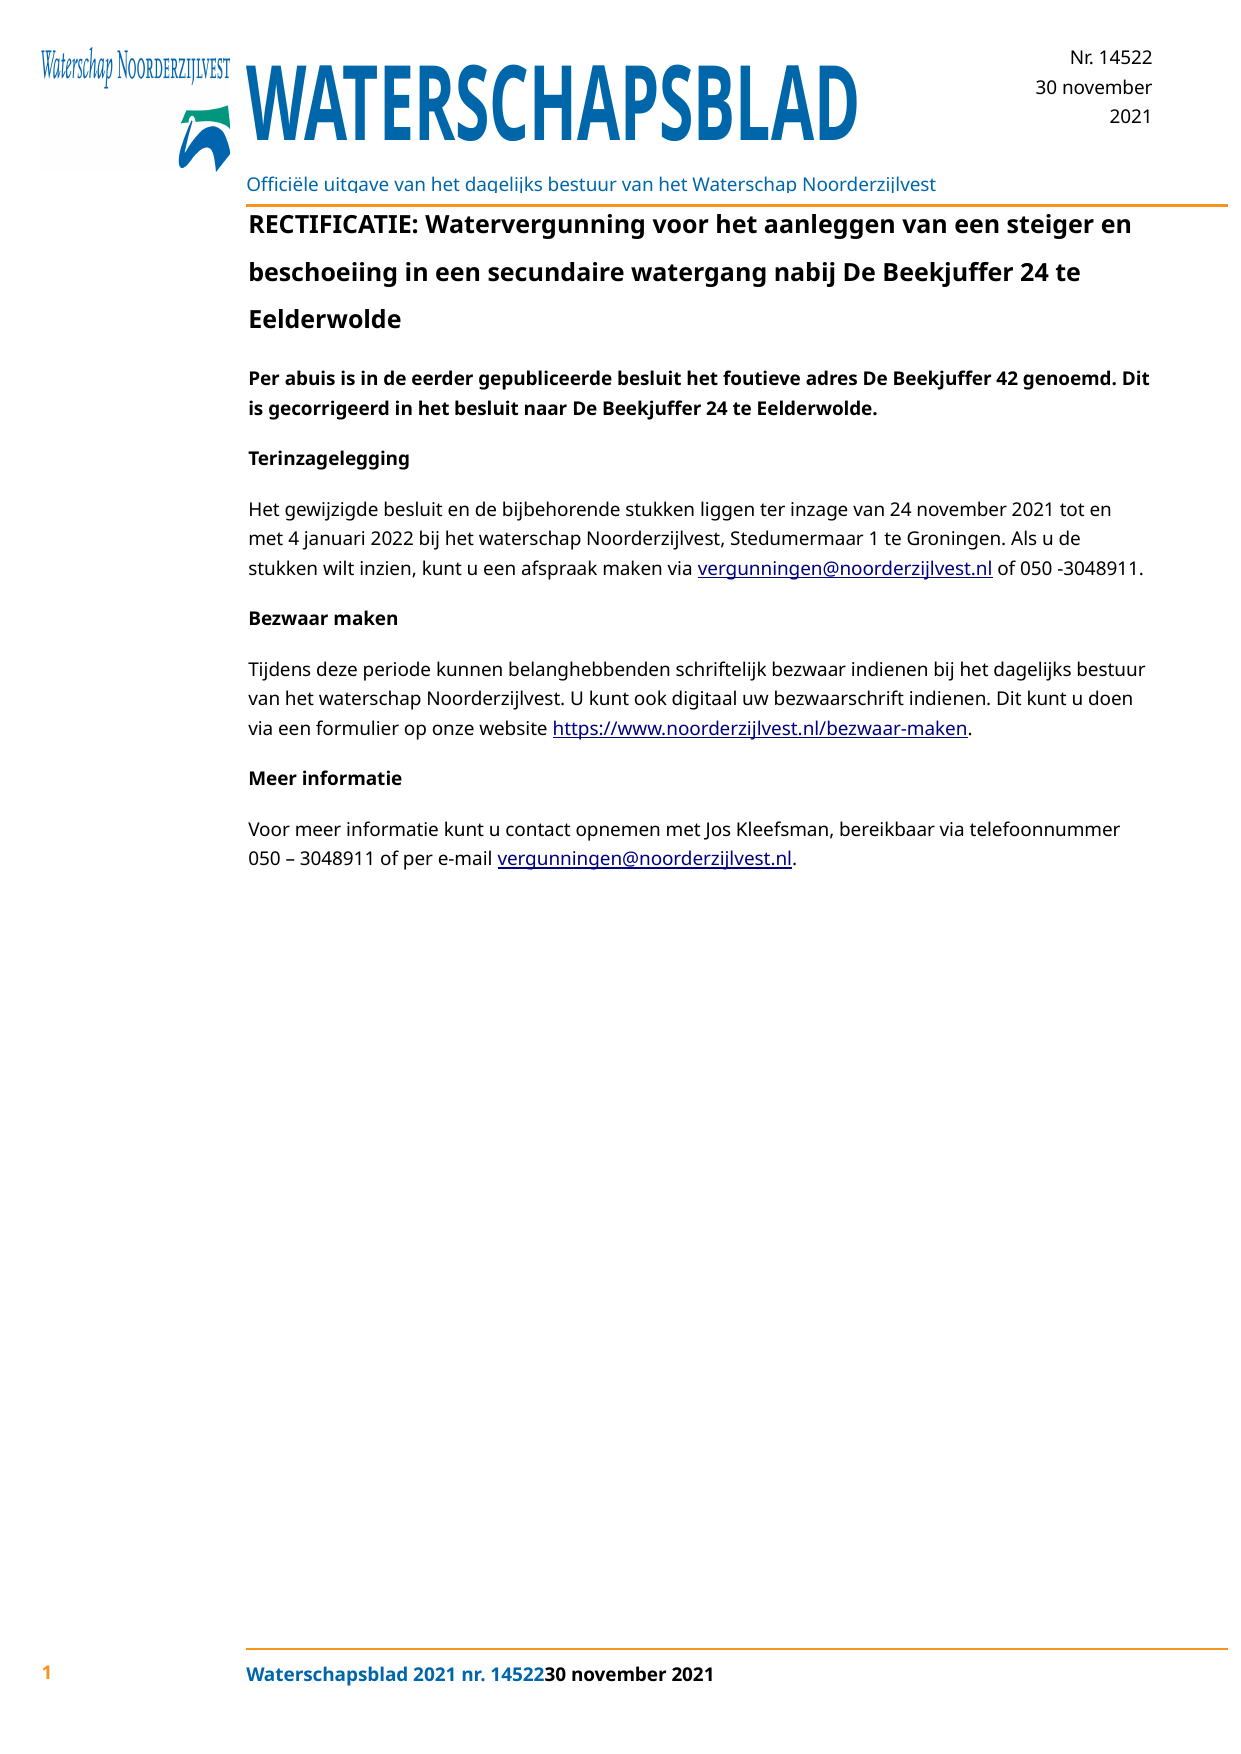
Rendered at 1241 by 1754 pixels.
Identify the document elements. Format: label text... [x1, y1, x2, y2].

text Terinzagelegging [248, 446, 1152, 471]
text Bezwaar maken [248, 606, 1152, 631]
text Meer informatie [248, 766, 1152, 791]
text Tijdens deze periode kunnen belanghebbenden schriftelijk bezwaar indienen bij het dagelijks bestuur van het waterschap Noorderzijlvest. U kunt ook digitaal uw bezwaarschrift indienen. Dit kunt u doen via een formulier op onze website https://www.noorderzijlvest.nl/bezwaar-maken. [248, 656, 1152, 741]
text RECTIFICATIE: Watervergunning voor het aanleggen van een steiger en beschoeiing in een secundaire watergang nabij De Beekjuffer 24 te Eelderwolde [248, 207, 1152, 336]
text Per abuis is in de eerder gepubliceerde besluit het foutieve adres De Beekjuffer 42 genoemd. Dit is gecorrigeerd in het besluit naar De Beekjuffer 24 te Eelderwolde. [248, 366, 1152, 421]
text Het gewijzigde besluit en de bijbehorende stukken liggen ter inzage van 24 november 2021 tot en met 4 januari 2022 bij het waterschap Noorderzijlvest, Stedumermaar 1 te Groningen. Als u de stukken wilt inzien, kunt u een afspraak maken via vergunningen@noorderzijlvest.nl of 050 -3048911. [248, 496, 1152, 581]
picture [41, 47, 231, 172]
text Voor meer informatie kunt u contact opnemen met Jos Kleefsman, bereikbaar via telefoonnummer 050 – 3048911 of per e-mail vergunningen@noorderzijlvest.nl. [248, 816, 1152, 871]
